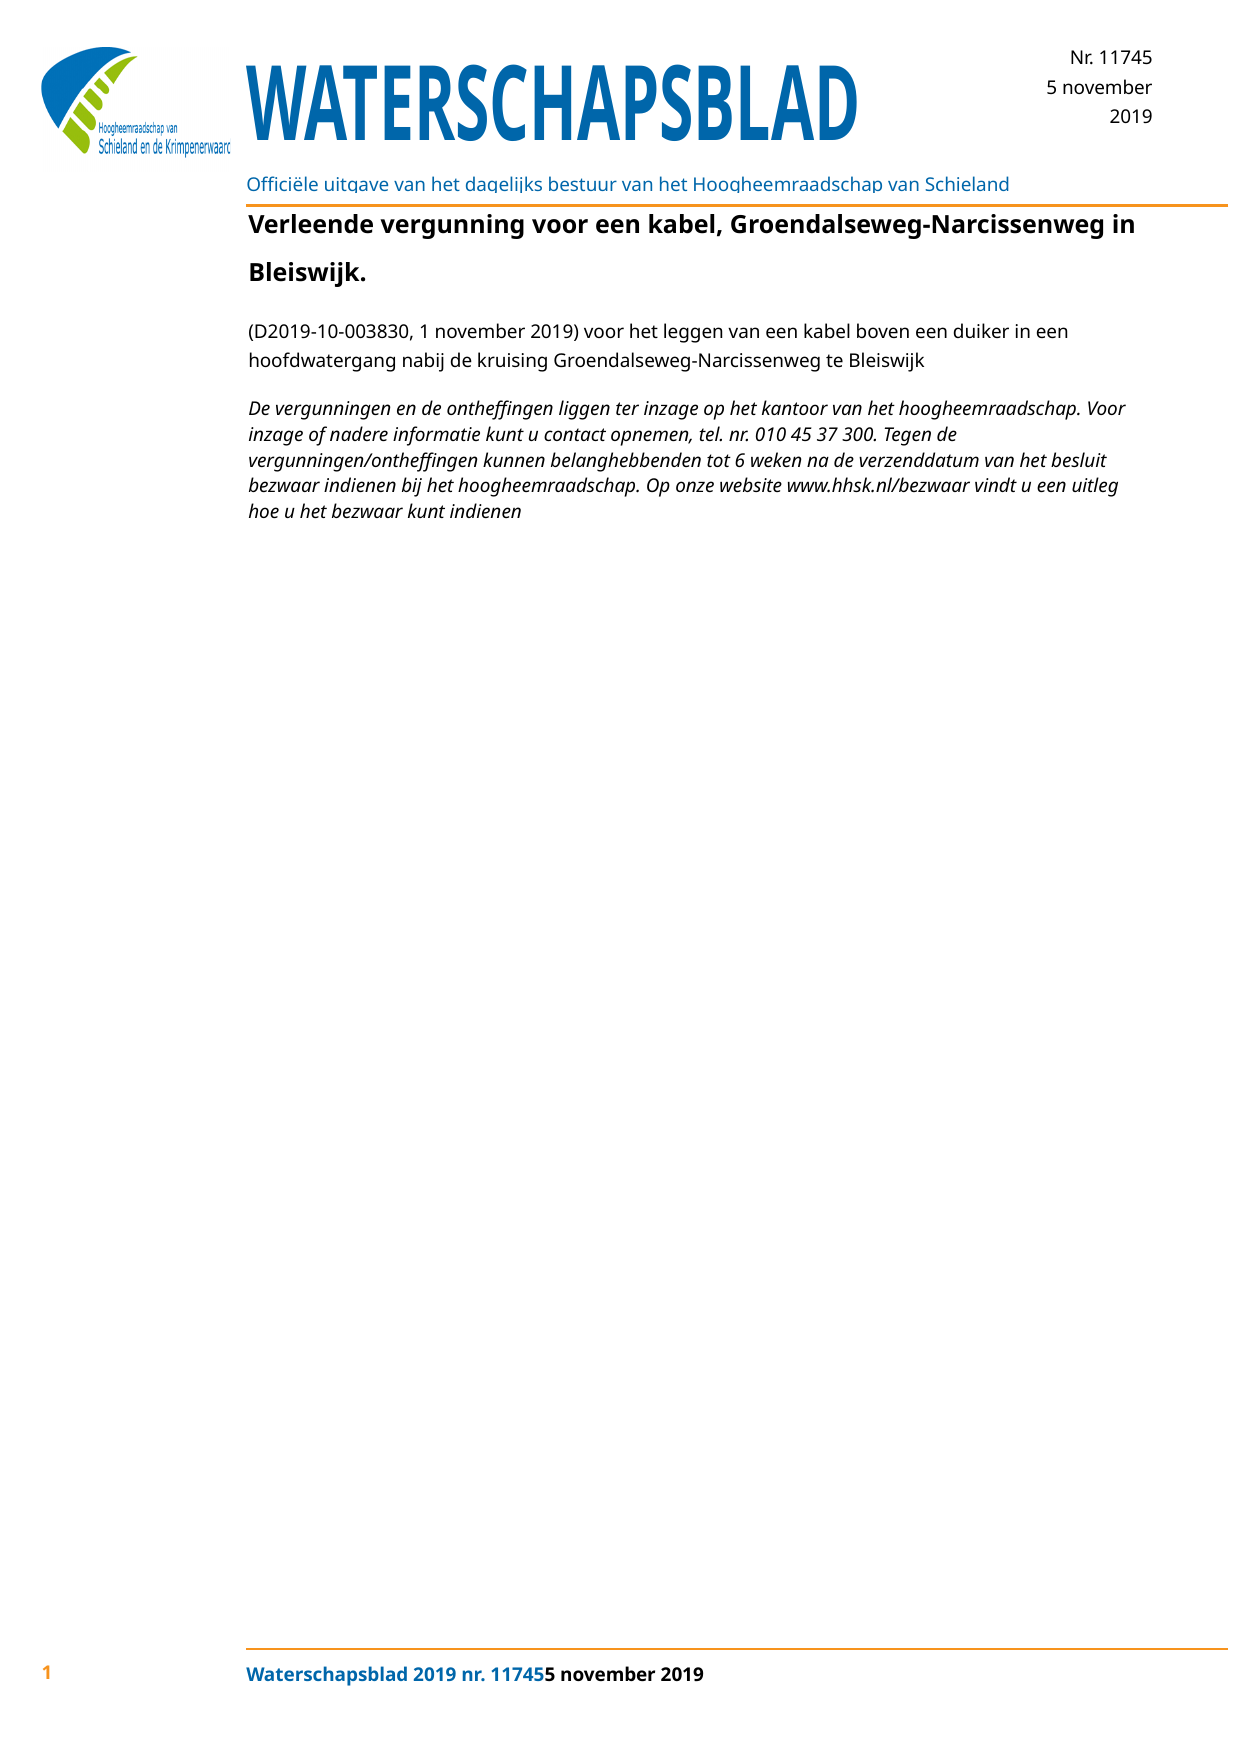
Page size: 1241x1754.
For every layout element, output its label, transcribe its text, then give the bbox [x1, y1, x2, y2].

picture [41, 47, 231, 172]
text Verleende vergunning voor een kabel, Groendalseweg-Narcissenweg in Bleiswijk. [248, 207, 1152, 288]
text (D2019-10-003830, 1 november 2019) voor het leggen van een kabel boven een duiker in een hoofdwatergang nabij de kruising Groendalseweg-Narcissenweg te Bleiswijk [248, 318, 1152, 373]
text De vergunningen en de ontheffingen liggen ter inzage op het kantoor van het hoogheemraadschap. Voor inzage of nadere informatie kunt u contact opnemen, tel. nr. 010 45 37 300. Tegen de vergunningen/ontheffingen kunnen belanghebbenden tot 6 weken na de verzenddatum van het besluit bezwaar indienen bij het hoogheemraadschap. Op onze website www.hhsk.nl/bezwaar vindt u een uitleg hoe u het bezwaar kunt indienen [248, 395, 1152, 524]
